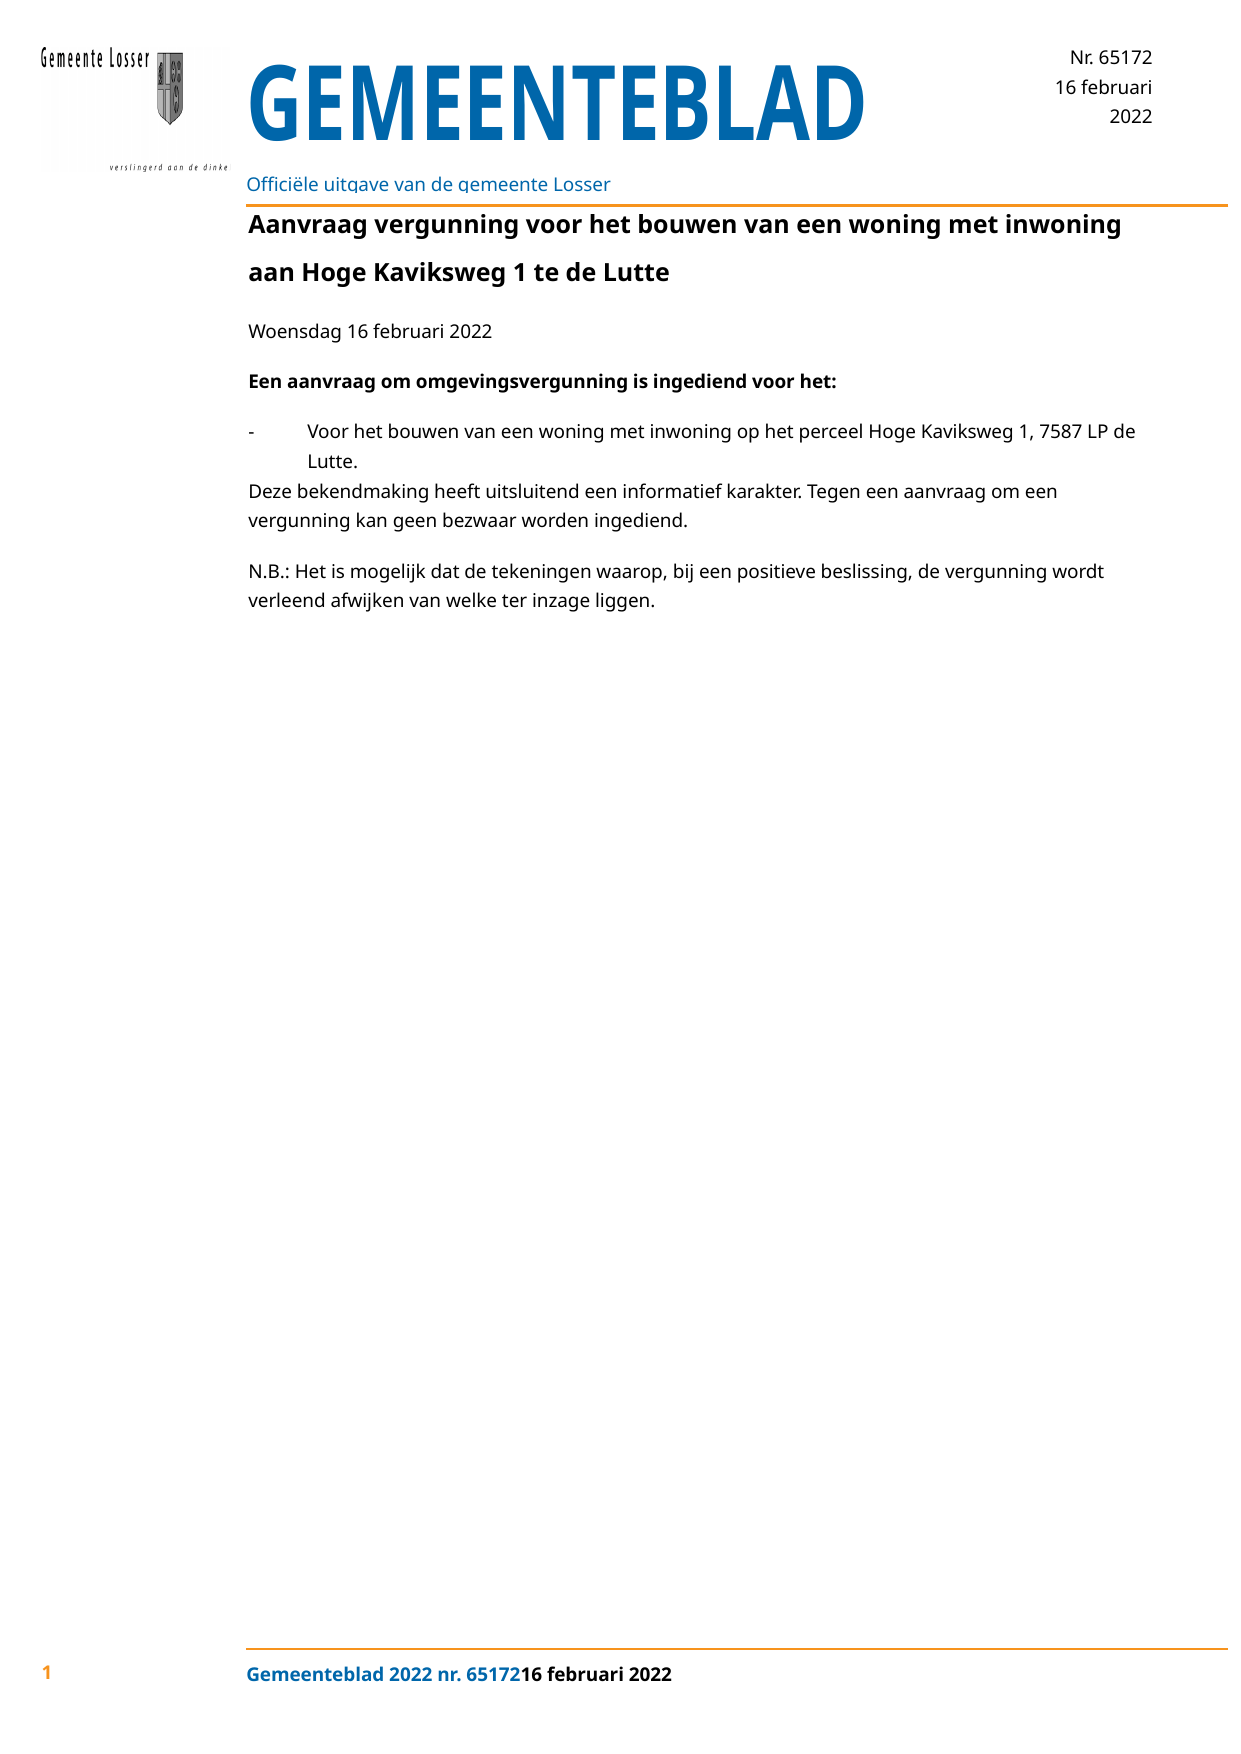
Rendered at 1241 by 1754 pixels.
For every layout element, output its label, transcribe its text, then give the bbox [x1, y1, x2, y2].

text Woensdag 16 februari 2022 [248, 318, 1152, 344]
picture [41, 47, 231, 172]
list Voor het bouwen van een woning met inwoning op het perceel Hoge Kaviksweg 1, 7587 LP de Lutte. [248, 419, 1152, 474]
text Deze bekendmaking heeft uitsluitend een informatief karakter. Tegen een aanvraag om een vergunning kan geen bezwaar worden ingediend. [248, 478, 1152, 533]
text N.B.: Het is mogelijk dat de tekeningen waarop, bij een positieve beslissing, de vergunning wordt verleend afwijken van welke ter inzage liggen. [248, 558, 1152, 613]
text Aanvraag vergunning voor het bouwen van een woning met inwoning aan Hoge Kaviksweg 1 te de Lutte [248, 207, 1152, 288]
text Een aanvraag om omgevingsvergunning is ingediend voor het: [248, 368, 1152, 394]
